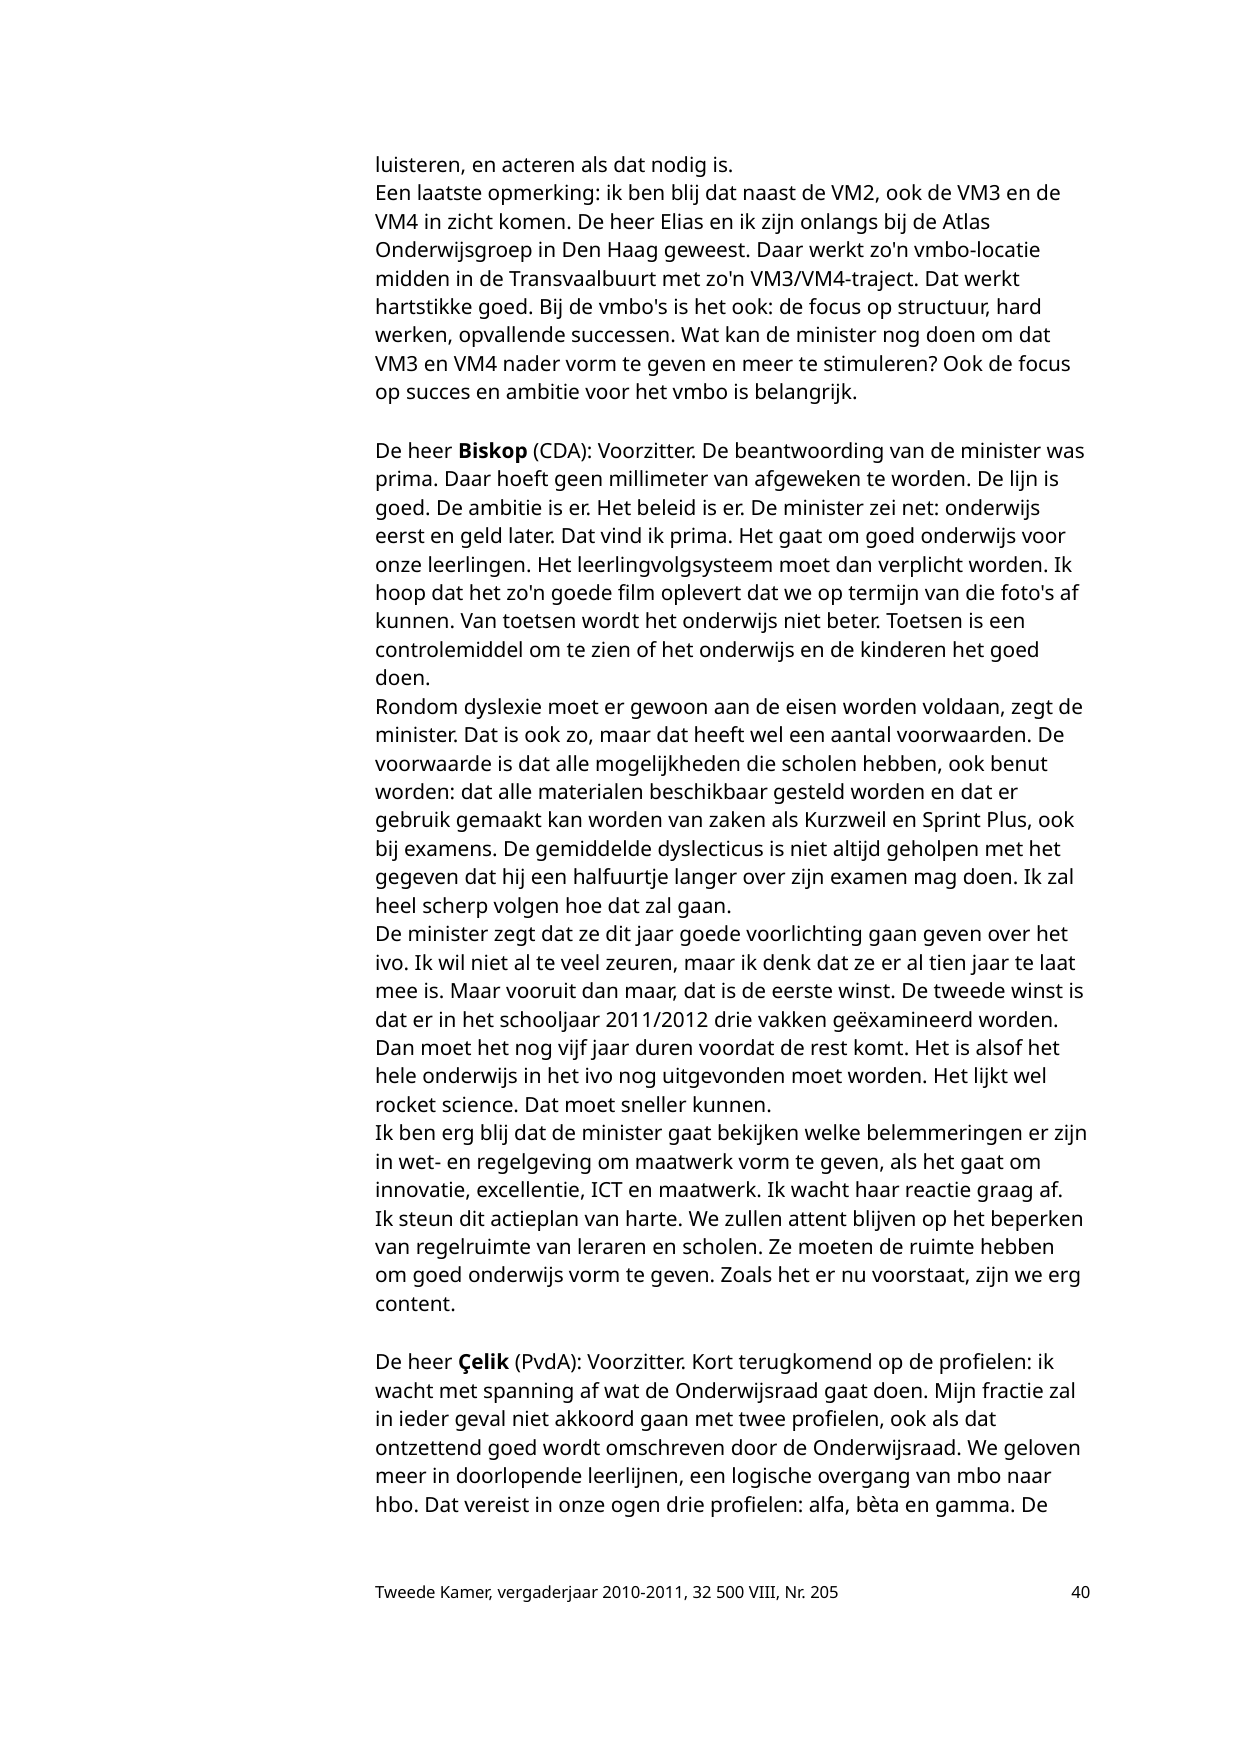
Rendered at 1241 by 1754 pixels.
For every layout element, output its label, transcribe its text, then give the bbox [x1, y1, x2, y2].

text De heer Biskop (CDA): Voorzitter. De beantwoording van de minister was prima. Daar hoeft geen millimeter van afgeweken te worden. De lijn is goed. De ambitie is er. Het beleid is er. De minister zei net: onderwijs eerst en geld later. Dat vind ik prima. Het gaat om goed onderwijs voor onze leerlingen. Het leerlingvolgsysteem moet dan verplicht worden. Ik hoop dat het zo'n goede film oplevert dat we op termijn van die foto's af kunnen. Van toetsen wordt het onderwijs niet beter. Toetsen is een controlemiddel om te zien of het onderwijs en de kinderen het goed doen. [375, 436, 1090, 692]
text Ik steun dit actieplan van harte. We zullen attent blijven op het beperken van regelruimte van leraren en scholen. Ze moeten de ruimte hebben om goed onderwijs vorm te geven. Zoals het er nu voorstaat, zijn we erg content. [375, 1204, 1090, 1317]
text luisteren, en acteren als dat nodig is. [375, 150, 1090, 178]
text Rondom dyslexie moet er gewoon aan de eisen worden voldaan, zegt de minister. Dat is ook zo, maar dat heeft wel een aantal voorwaarden. De voorwaarde is dat alle mogelijkheden die scholen hebben, ook benut worden: dat alle materialen beschikbaar gesteld worden en dat er gebruik gemaakt kan worden van zaken als Kurzweil en Sprint Plus, ook bij examens. De gemiddelde dyslecticus is niet altijd geholpen met het gegeven dat hij een halfuurtje langer over zijn examen mag doen. Ik zal heel scherp volgen hoe dat zal gaan. [375, 692, 1090, 919]
text Een laatste opmerking: ik ben blij dat naast de VM2, ook de VM3 en de VM4 in zicht komen. De heer Elias en ik zijn onlangs bij de Atlas Onderwijsgroep in Den Haag geweest. Daar werkt zo'n vmbo-locatie midden in de Transvaalbuurt met zo'n VM3/VM4-traject. Dat werkt hartstikke goed. Bij de vmbo's is het ook: de focus op structuur, hard werken, opvallende successen. Wat kan de minister nog doen om dat VM3 en VM4 nader vorm te geven en meer te stimuleren? Ook de focus op succes en ambitie voor het vmbo is belangrijk. [375, 178, 1090, 406]
text Ik ben erg blij dat de minister gaat bekijken welke belemmeringen er zijn in wet- en regelgeving om maatwerk vorm te geven, als het gaat om innovatie, excellentie, ICT en maatwerk. Ik wacht haar reactie graag af. [375, 1118, 1090, 1204]
text De heer Çelik (PvdA): Voorzitter. Kort terugkomend op de profielen: ik wacht met spanning af wat de Onderwijsraad gaat doen. Mijn fractie zal in ieder geval niet akkoord gaan met twee profielen, ook als dat ontzettend goed wordt omschreven door de Onderwijsraad. We geloven meer in doorlopende leerlijnen, een logische overgang van mbo naar hbo. Dat vereist in onze ogen drie profielen: alfa, bèta en gamma. De [375, 1347, 1090, 1518]
text De minister zegt dat ze dit jaar goede voorlichting gaan geven over het ivo. Ik wil niet al te veel zeuren, maar ik denk dat ze er al tien jaar te laat mee is. Maar vooruit dan maar, dat is de eerste winst. De tweede winst is dat er in het schooljaar 2011/2012 drie vakken geëxamineerd worden. Dan moet het nog vijf jaar duren voordat de rest komt. Het is alsof het hele onderwijs in het ivo nog uitgevonden moet worden. Het lijkt wel rocket science. Dat moet sneller kunnen. [375, 919, 1090, 1118]
